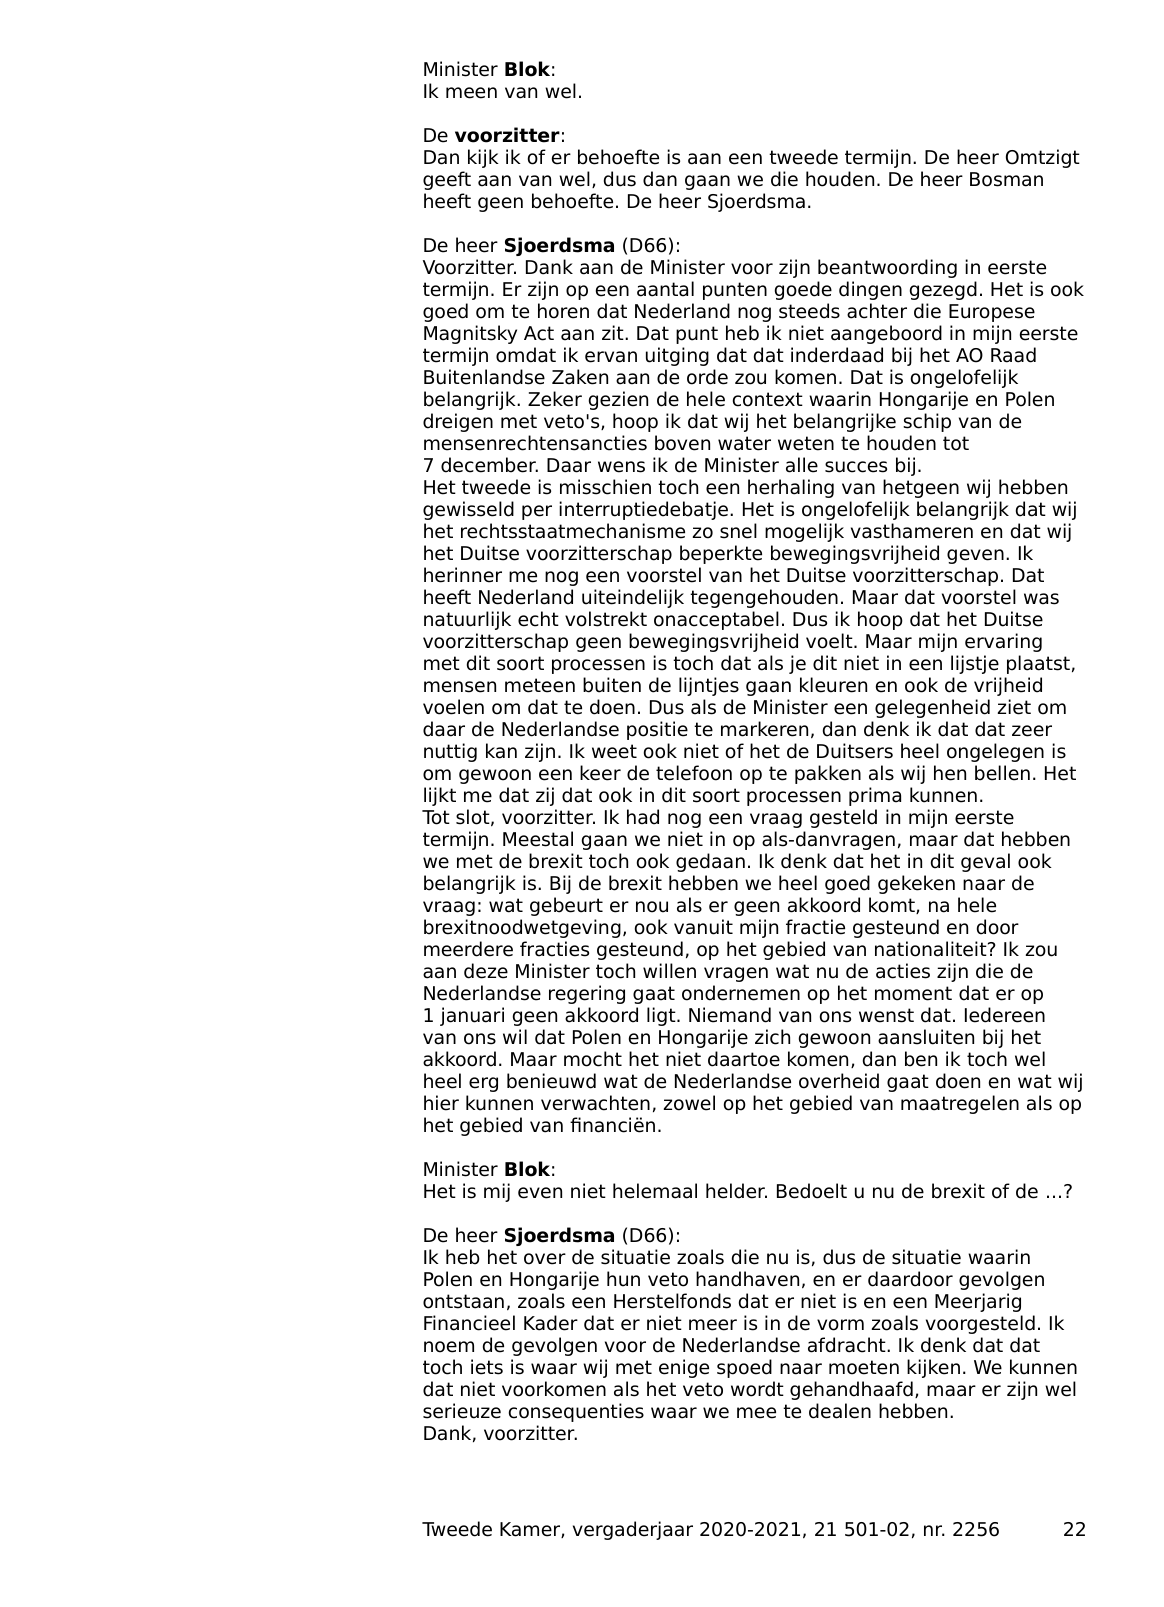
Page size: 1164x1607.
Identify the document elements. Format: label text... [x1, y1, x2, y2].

text De voorzitter: [422, 125, 1087, 147]
text Minister Blok: [422, 59, 1087, 81]
text Voorzitter. Dank aan de Minister voor zijn beantwoording in eerste termijn. Er zijn op een aantal punten goede dingen gezegd. Het is ook goed om te horen dat Nederland nog steeds achter die Europese Magnitsky Act aan zit. Dat punt heb ik niet aangeboord in mijn eerste termijn omdat ik ervan uitging dat dat inderdaad bij het AO Raad Buitenlandse Zaken aan de orde zou komen. Dat is ongelofelijk belangrijk. Zeker gezien de hele context waarin Hongarije en Polen dreigen met veto's, hoop ik dat wij het belangrijke schip van de mensenrechtensancties boven water weten te houden tot 7 december. Daar wens ik de Minister alle succes bij. [422, 257, 1087, 477]
text De heer Sjoerdsma (D66): [422, 1225, 1087, 1247]
text Ik meen van wel. [422, 81, 1087, 103]
text Ik heb het over de situatie zoals die nu is, dus de situatie waarin Polen en Hongarije hun veto handhaven, en er daardoor gevolgen ontstaan, zoals een Herstelfonds dat er niet is en een Meerjarig Financieel Kader dat er niet meer is in de vorm zoals voorgesteld. Ik noem de gevolgen voor de Nederlandse afdracht. Ik denk dat dat toch iets is waar wij met enige spoed naar moeten kijken. We kunnen dat niet voorkomen als het veto wordt gehandhaafd, maar er zijn wel serieuze consequenties waar we mee te dealen hebben. [422, 1247, 1087, 1423]
text Dank, voorzitter. [422, 1423, 1087, 1444]
text Tot slot, voorzitter. Ik had nog een vraag gesteld in mijn eerste termijn. Meestal gaan we niet in op als-danvragen, maar dat hebben we met de brexit toch ook gedaan. Ik denk dat het in dit geval ook belangrijk is. Bij de brexit hebben we heel goed gekeken naar de vraag: wat gebeurt er nou als er geen akkoord komt, na hele brexitnoodwetgeving, ook vanuit mijn fractie gesteund en door meerdere fracties gesteund, op het gebied van nationaliteit? Ik zou aan deze Minister toch willen vragen wat nu de acties zijn die de Nederlandse regering gaat ondernemen op het moment dat er op 1 januari geen akkoord ligt. Niemand van ons wenst dat. Iedereen van ons wil dat Polen en Hongarije zich gewoon aansluiten bij het akkoord. Maar mocht het niet daartoe komen, dan ben ik toch wel heel erg benieuwd wat de Nederlandse overheid gaat doen en wat wij hier kunnen verwachten, zowel op het gebied van maatregelen als op het gebied van financiën. [422, 807, 1087, 1136]
text Minister Blok: [422, 1159, 1087, 1181]
text Het tweede is misschien toch een herhaling van hetgeen wij hebben gewisseld per interruptiedebatje. Het is ongelofelijk belangrijk dat wij het rechtsstaatmechanisme zo snel mogelijk vasthameren en dat wij het Duitse voorzitterschap beperkte bewegingsvrijheid geven. Ik herinner me nog een voorstel van het Duitse voorzitterschap. Dat heeft Nederland uiteindelijk tegengehouden. Maar dat voorstel was natuurlijk echt volstrekt onacceptabel. Dus ik hoop dat het Duitse voorzitterschap geen bewegingsvrijheid voelt. Maar mijn ervaring met dit soort processen is toch dat als je dit niet in een lijstje plaatst, mensen meteen buiten de lijntjes gaan kleuren en ook de vrijheid voelen om dat te doen. Dus als de Minister een gelegenheid ziet om daar de Nederlandse positie te markeren, dan denk ik dat dat zeer nuttig kan zijn. Ik weet ook niet of het de Duitsers heel ongelegen is om gewoon een keer de telefoon op te pakken als wij hen bellen. Het lijkt me dat zij dat ook in dit soort processen prima kunnen. [422, 477, 1087, 807]
text De heer Sjoerdsma (D66): [422, 235, 1087, 257]
text Dan kijk ik of er behoefte is aan een tweede termijn. De heer Omtzigt geeft aan van wel, dus dan gaan we die houden. De heer Bosman heeft geen behoefte. De heer Sjoerdsma. [422, 147, 1087, 213]
text Het is mij even niet helemaal helder. Bedoelt u nu de brexit of de ...? [422, 1181, 1087, 1203]
